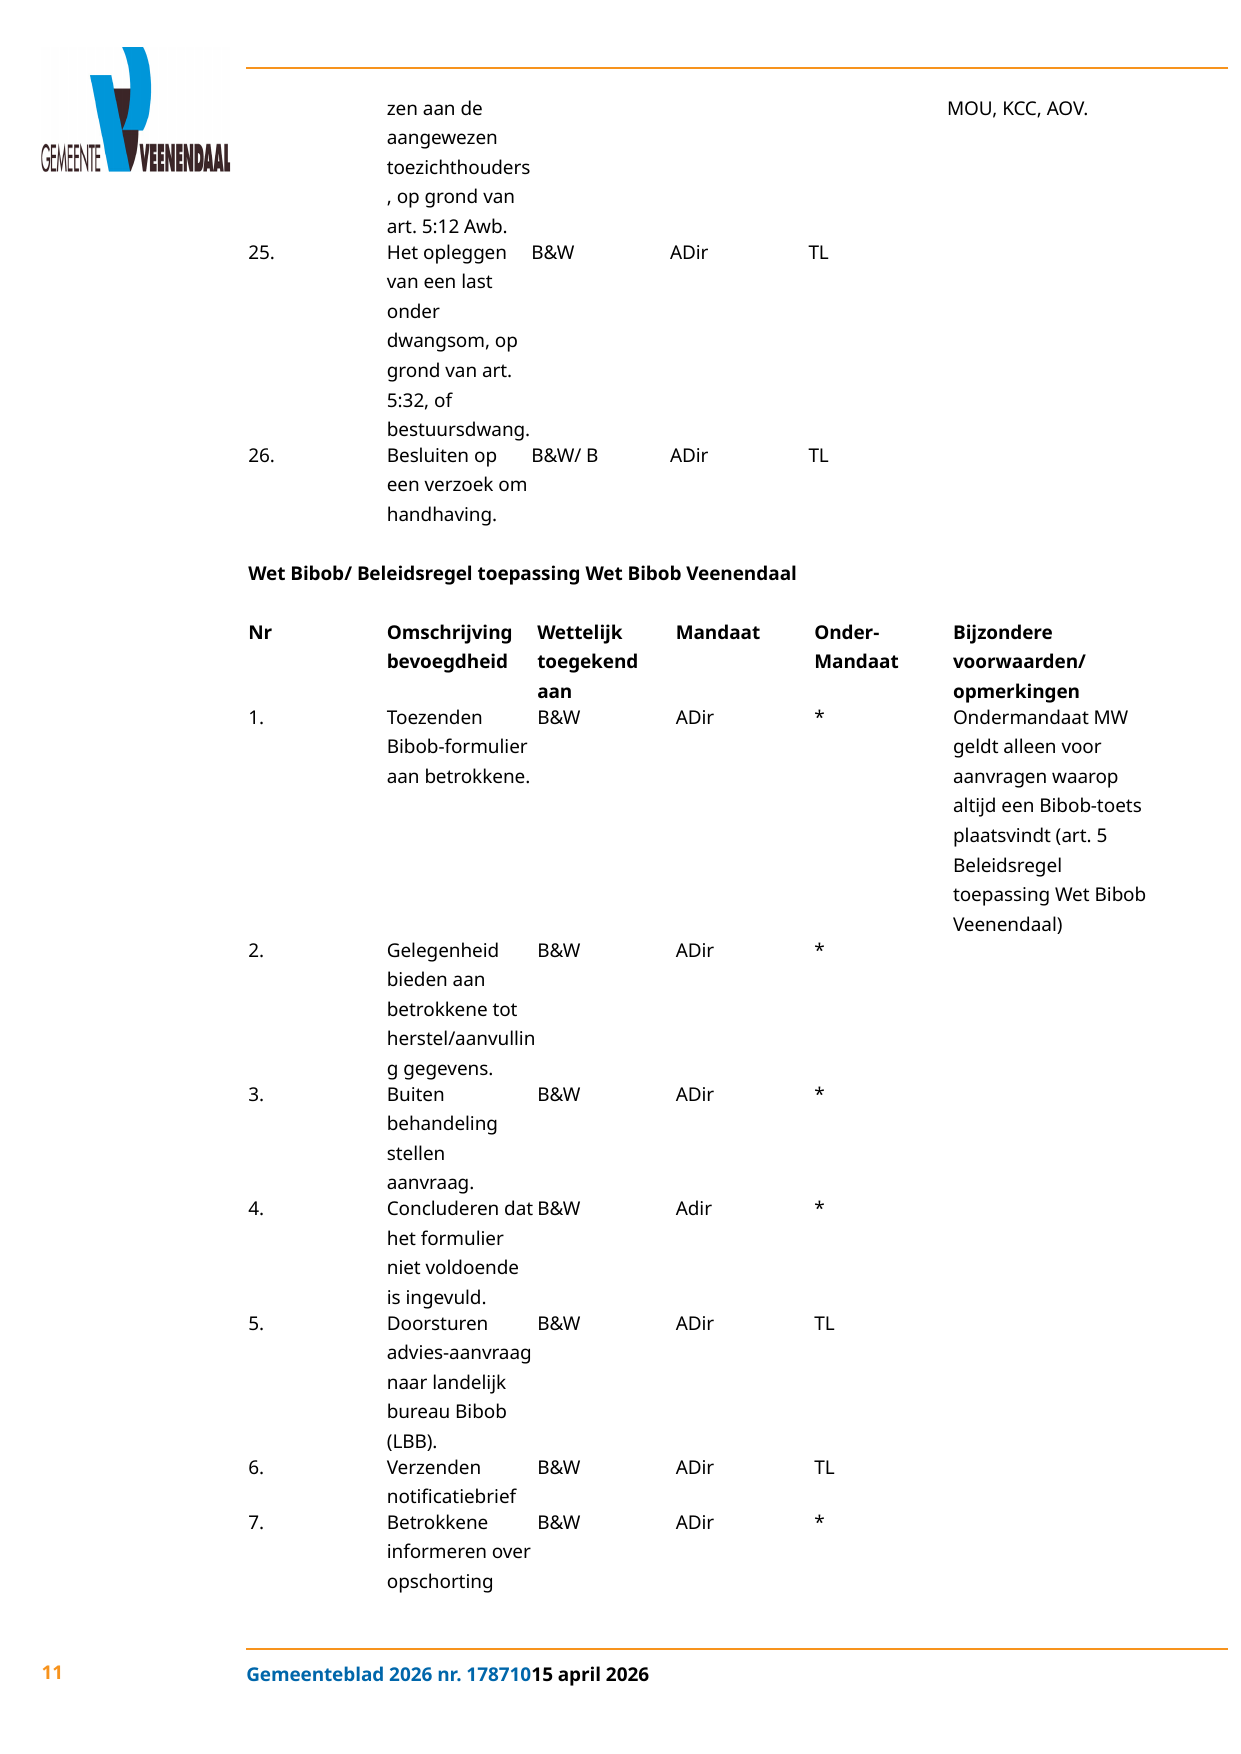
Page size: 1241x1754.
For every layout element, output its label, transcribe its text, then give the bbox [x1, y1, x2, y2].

table_cell [248, 95, 387, 239]
table_cell Gelegenheid bieden aan betrokkene tot herstel/aanvulling gegevens. [387, 937, 537, 1081]
table_cell 7. [248, 1509, 387, 1594]
table_cell Toezenden Bibob-formulier aan betrokkene. [387, 704, 537, 937]
table_cell B&W [537, 1310, 676, 1454]
table_cell Besluiten op een verzoek om handhaving. [387, 442, 531, 527]
table_cell ADir [676, 1310, 814, 1454]
table_cell Doorsturen advies-aanvraag naar landelijk bureau Bibob (LBB). [387, 1310, 537, 1454]
table_cell Betrokkene informeren over opschorting [387, 1509, 537, 1594]
table_cell Adir [676, 1195, 814, 1310]
table_cell Het opleggen van een last onder dwangsom, op grond van art. 5:32, of bestuursdwang. [387, 239, 531, 442]
table_cell ADir [670, 442, 808, 527]
table_cell B&W [537, 1454, 676, 1509]
table_cell [947, 442, 1152, 527]
table_cell [953, 1454, 1152, 1509]
table_cell 3. [248, 1081, 387, 1195]
table_cell * [814, 937, 953, 1081]
table_header Onder- Mandaat [814, 619, 953, 704]
table_cell Ondermandaat MW geldt alleen voor aanvragen waarop altijd een Bibob-toets plaatsvindt (art. 5 Beleidsregel toepassing Wet Bibob Veenendaal) [953, 704, 1152, 937]
table_cell TL [814, 1454, 953, 1509]
table_cell Verzenden notificatiebrief [387, 1454, 537, 1509]
table_cell B&W [537, 1081, 676, 1195]
table_cell [953, 1081, 1152, 1195]
table_header Nr [248, 619, 387, 704]
table_cell [953, 937, 1152, 1081]
table_cell ADir [676, 937, 814, 1081]
text Wet Bibob/ Beleidsregel toepassing Wet Bibob Veenendaal [248, 560, 1152, 586]
table_cell MOU, KCC, AOV. [947, 95, 1152, 239]
table_header Wettelijk toegekend aan [537, 619, 676, 704]
table_cell [531, 95, 670, 239]
table_cell * [814, 704, 953, 937]
table_cell [953, 1195, 1152, 1310]
table_cell TL [808, 239, 947, 442]
table_header Bijzondere voorwaarden/ opmerkingen [953, 619, 1152, 704]
table_cell ADir [676, 1509, 814, 1594]
table_header Omschrijving bevoegdheid [387, 619, 537, 704]
table_cell [808, 95, 947, 239]
table_cell B&W [531, 239, 670, 442]
table_cell 5. [248, 1310, 387, 1454]
table_cell [953, 1509, 1152, 1594]
table_cell 1. [248, 704, 387, 937]
table_cell TL [808, 442, 947, 527]
table_cell ADir [676, 1081, 814, 1195]
table_cell 6. [248, 1454, 387, 1509]
picture [41, 47, 130, 172]
table_cell ADir [670, 239, 808, 442]
table_cell [670, 95, 808, 239]
table_cell zen aan de aangewezen toezichthouders, op grond van art. 5:12 Awb. [387, 95, 531, 239]
table_cell TL [814, 1310, 953, 1454]
table_cell ADir [676, 1454, 814, 1509]
table_cell 4. [248, 1195, 387, 1310]
table_cell [947, 239, 1152, 442]
table_cell ADir [676, 704, 814, 937]
picture [123, 47, 231, 172]
table_cell * [814, 1509, 953, 1594]
table_cell 2. [248, 937, 387, 1081]
table_header Mandaat [676, 619, 814, 704]
table_cell [953, 1310, 1152, 1454]
table_cell B&W [537, 1509, 676, 1594]
table_cell Buiten behandeling stellen aanvraag. [387, 1081, 537, 1195]
table_cell * [814, 1081, 953, 1195]
table_cell B&W [537, 704, 676, 937]
table_cell B&W/ B [531, 442, 670, 527]
table_cell * [814, 1195, 953, 1310]
table_cell B&W [537, 937, 676, 1081]
table_cell Concluderen dat het formulier niet voldoende is ingevuld. [387, 1195, 537, 1310]
table_cell 25. [248, 239, 387, 442]
table_cell 26. [248, 442, 387, 527]
table_cell B&W [537, 1195, 676, 1310]
